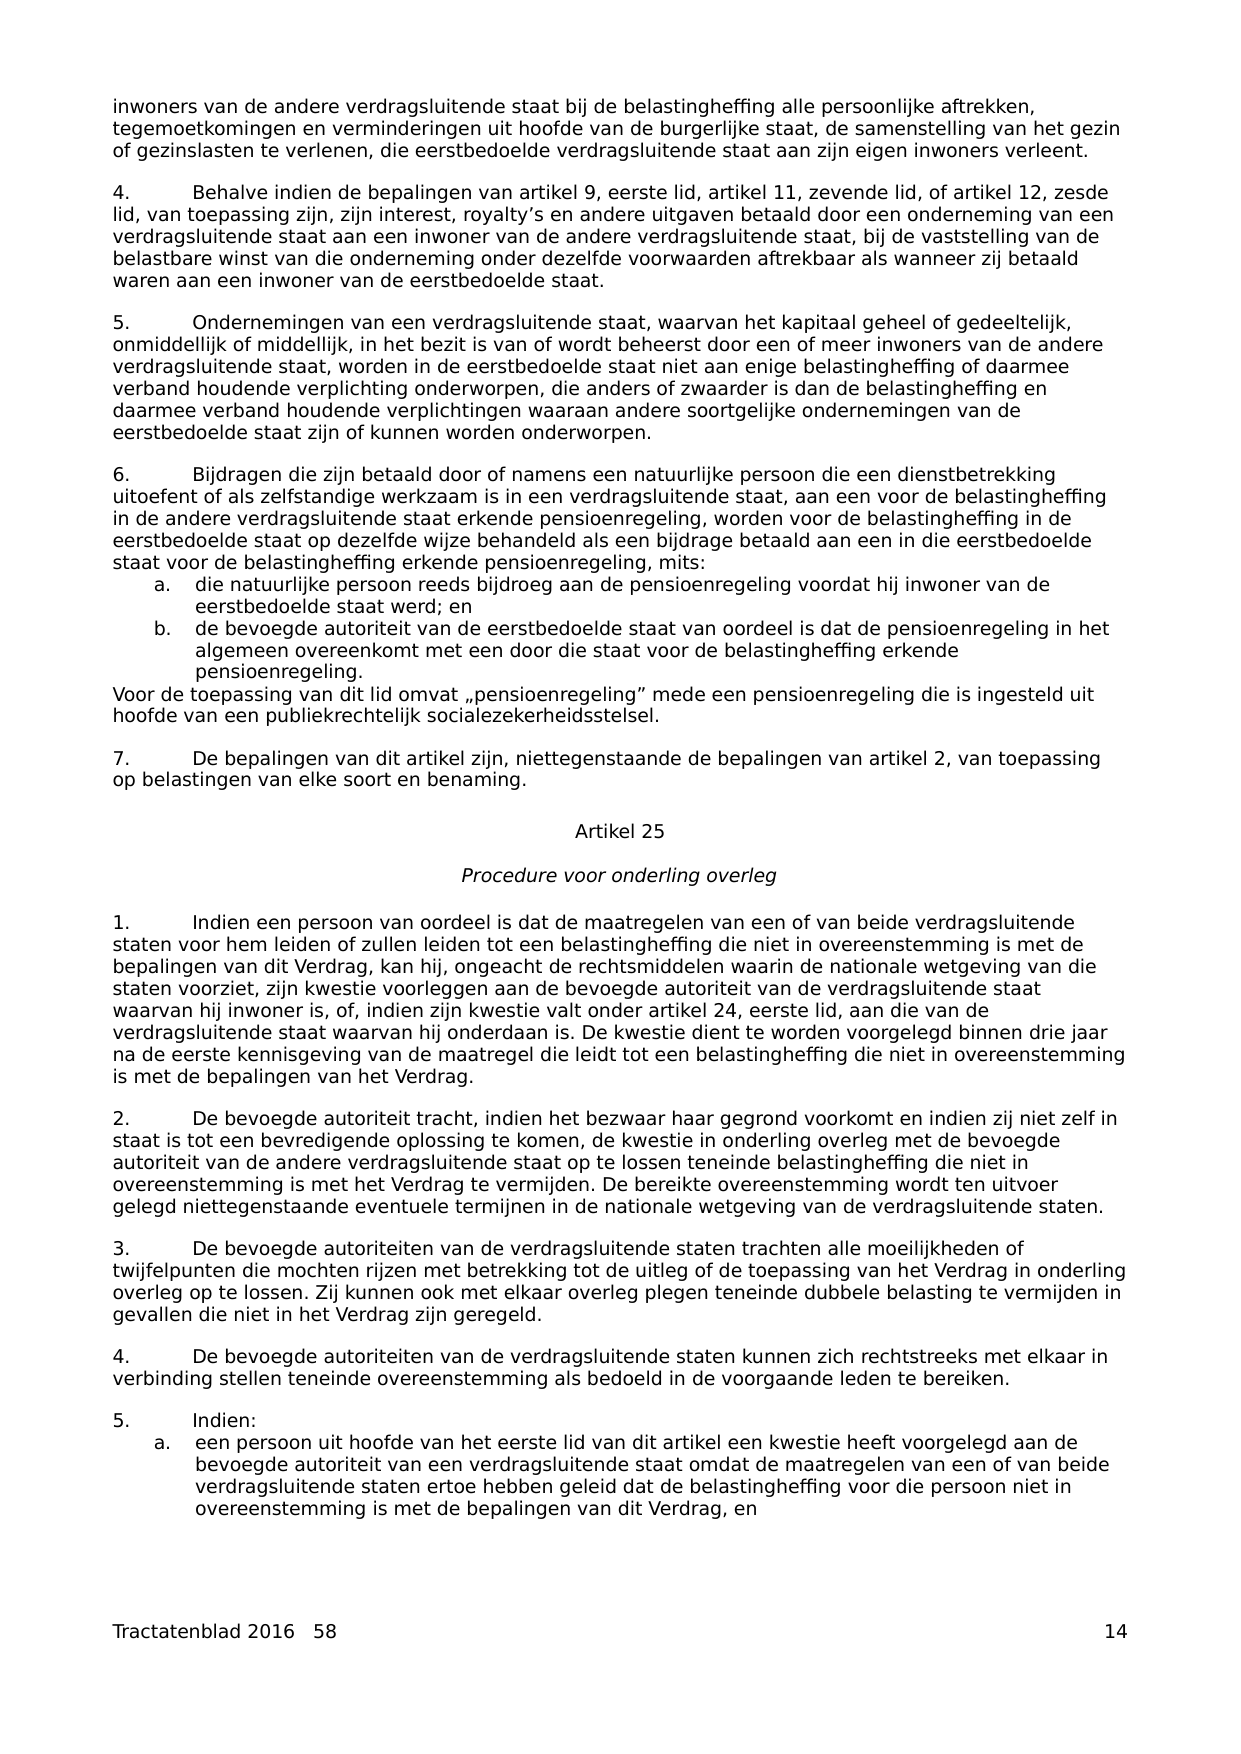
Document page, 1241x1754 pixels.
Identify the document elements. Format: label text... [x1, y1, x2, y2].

text 6. Bijdragen die zijn betaald door of namens een natuurlijke persoon die een dienstbetrekking uitoefent of als zelfstandige werkzaam is in een verdragsluitende staat, aan een voor de belastingheffing in de andere verdragsluitende staat erkende pensioenregeling, worden voor de belastingheffing in de eerstbedoelde staat op dezelfde wijze behandeld als een bijdrage betaald aan een in die eerstbedoelde staat voor de belastingheffing erkende pensioenregeling, mits: [112, 464, 1128, 573]
text b. de bevoegde autoriteit van de eerstbedoelde staat van oordeel is dat de pensioenregeling in het algemeen overeenkomt met een door die staat voor de belastingheffing erkende pensioenregeling. [153, 617, 1128, 683]
text 4. Behalve indien de bepalingen van artikel 9, eerste lid, artikel 11, zevende lid, of artikel 12, zesde lid, van toepassing zijn, zijn interest, royalty’s en andere uitgaven betaald door een onderneming van een verdragsluitende staat aan een inwoner van de andere verdragsluitende staat, bij de vaststelling van de belastbare winst van die onderneming onder dezelfde voorwaarden aftrekbaar als wanneer zij betaald waren aan een inwoner van de eerstbedoelde staat. [112, 182, 1128, 292]
text Voor de toepassing van dit lid omvat „pensioenregeling” mede een pensioenregeling die is ingesteld uit hoofde van een publiekrechtelijk socialezekerheidsstelsel. [112, 683, 1128, 727]
text inwoners van de andere verdragsluitende staat bij de belastingheffing alle persoonlijke aftrekken, tegemoetkomingen en verminderingen uit hoofde van de burgerlijke staat, de samenstelling van het gezin of gezinslasten te verlenen, die eerstbedoelde verdragsluitende staat aan zijn eigen inwoners verleent. [112, 96, 1128, 162]
text 5. Ondernemingen van een verdragsluitende staat, waarvan het kapitaal geheel of gedeeltelijk, onmiddellijk of middellijk, in het bezit is van of wordt beheerst door een of meer inwoners van de andere verdragsluitende staat, worden in de eerstbedoelde staat niet aan enige belastingheffing of daarmee verband houdende verplichting onderworpen, die anders of zwaarder is dan de belastingheffing en daarmee verband houdende verplichtingen waaraan andere soortgelijke ondernemingen van de eerstbedoelde staat zijn of kunnen worden onderworpen. [112, 312, 1128, 444]
text 5. Indien: [112, 1410, 1128, 1432]
text 1. Indien een persoon van oordeel is dat de maatregelen van een of van beide verdragsluitende staten voor hem leiden of zullen leiden tot een belastingheffing die niet in overeenstemming is met de bepalingen van dit Verdrag, kan hij, ongeacht de rechtsmiddelen waarin de nationale wetgeving van die staten voorziet, zijn kwestie voorleggen aan de bevoegde autoriteit van de verdragsluitende staat waarvan hij inwoner is, of, indien zijn kwestie valt onder artikel 24, eerste lid, aan die van de verdragsluitende staat waarvan hij onderdaan is. De kwestie dient te worden voorgelegd binnen drie jaar na de eerste kennisgeving van de maatregel die leidt tot een belastingheffing die niet in overeenstemming is met de bepalingen van het Verdrag. [112, 912, 1128, 1088]
subtitle Artikel 25 Procedure voor onderling overleg [112, 821, 1128, 887]
text 3. De bevoegde autoriteiten van de verdragsluitende staten trachten alle moeilijkheden of twijfelpunten die mochten rijzen met betrekking tot de uitleg of de toepassing van het Verdrag in onderling overleg op te lossen. Zij kunnen ook met elkaar overleg plegen teneinde dubbele belasting te vermijden in gevallen die niet in het Verdrag zijn geregeld. [112, 1238, 1128, 1326]
text 7. De bepalingen van dit artikel zijn, niettegenstaande de bepalingen van artikel 2, van toepassing op belastingen van elke soort en benaming. [112, 747, 1128, 791]
text 4. De bevoegde autoriteiten van de verdragsluitende staten kunnen zich rechtstreeks met elkaar in verbinding stellen teneinde overeenstemming als bedoeld in de voorgaande leden te bereiken. [112, 1346, 1128, 1390]
text a. die natuurlijke persoon reeds bijdroeg aan de pensioenregeling voordat hij inwoner van de eerstbedoelde staat werd; en [153, 573, 1128, 617]
text 2. De bevoegde autoriteit tracht, indien het bezwaar haar gegrond voorkomt en indien zij niet zelf in staat is tot een bevredigende oplossing te komen, de kwestie in onderling overleg met de bevoegde autoriteit van de andere verdragsluitende staat op te lossen teneinde belastingheffing die niet in overeenstemming is met het Verdrag te vermijden. De bereikte overeenstemming wordt ten uitvoer gelegd niettegenstaande eventuele termijnen in de nationale wetgeving van de verdragsluitende staten. [112, 1108, 1128, 1218]
text a. een persoon uit hoofde van het eerste lid van dit artikel een kwestie heeft voorgelegd aan de bevoegde autoriteit van een verdragsluitende staat omdat de maatregelen van een of van beide verdragsluitende staten ertoe hebben geleid dat de belastingheffing voor die persoon niet in overeenstemming is met de bepalingen van dit Verdrag, en [153, 1432, 1128, 1520]
